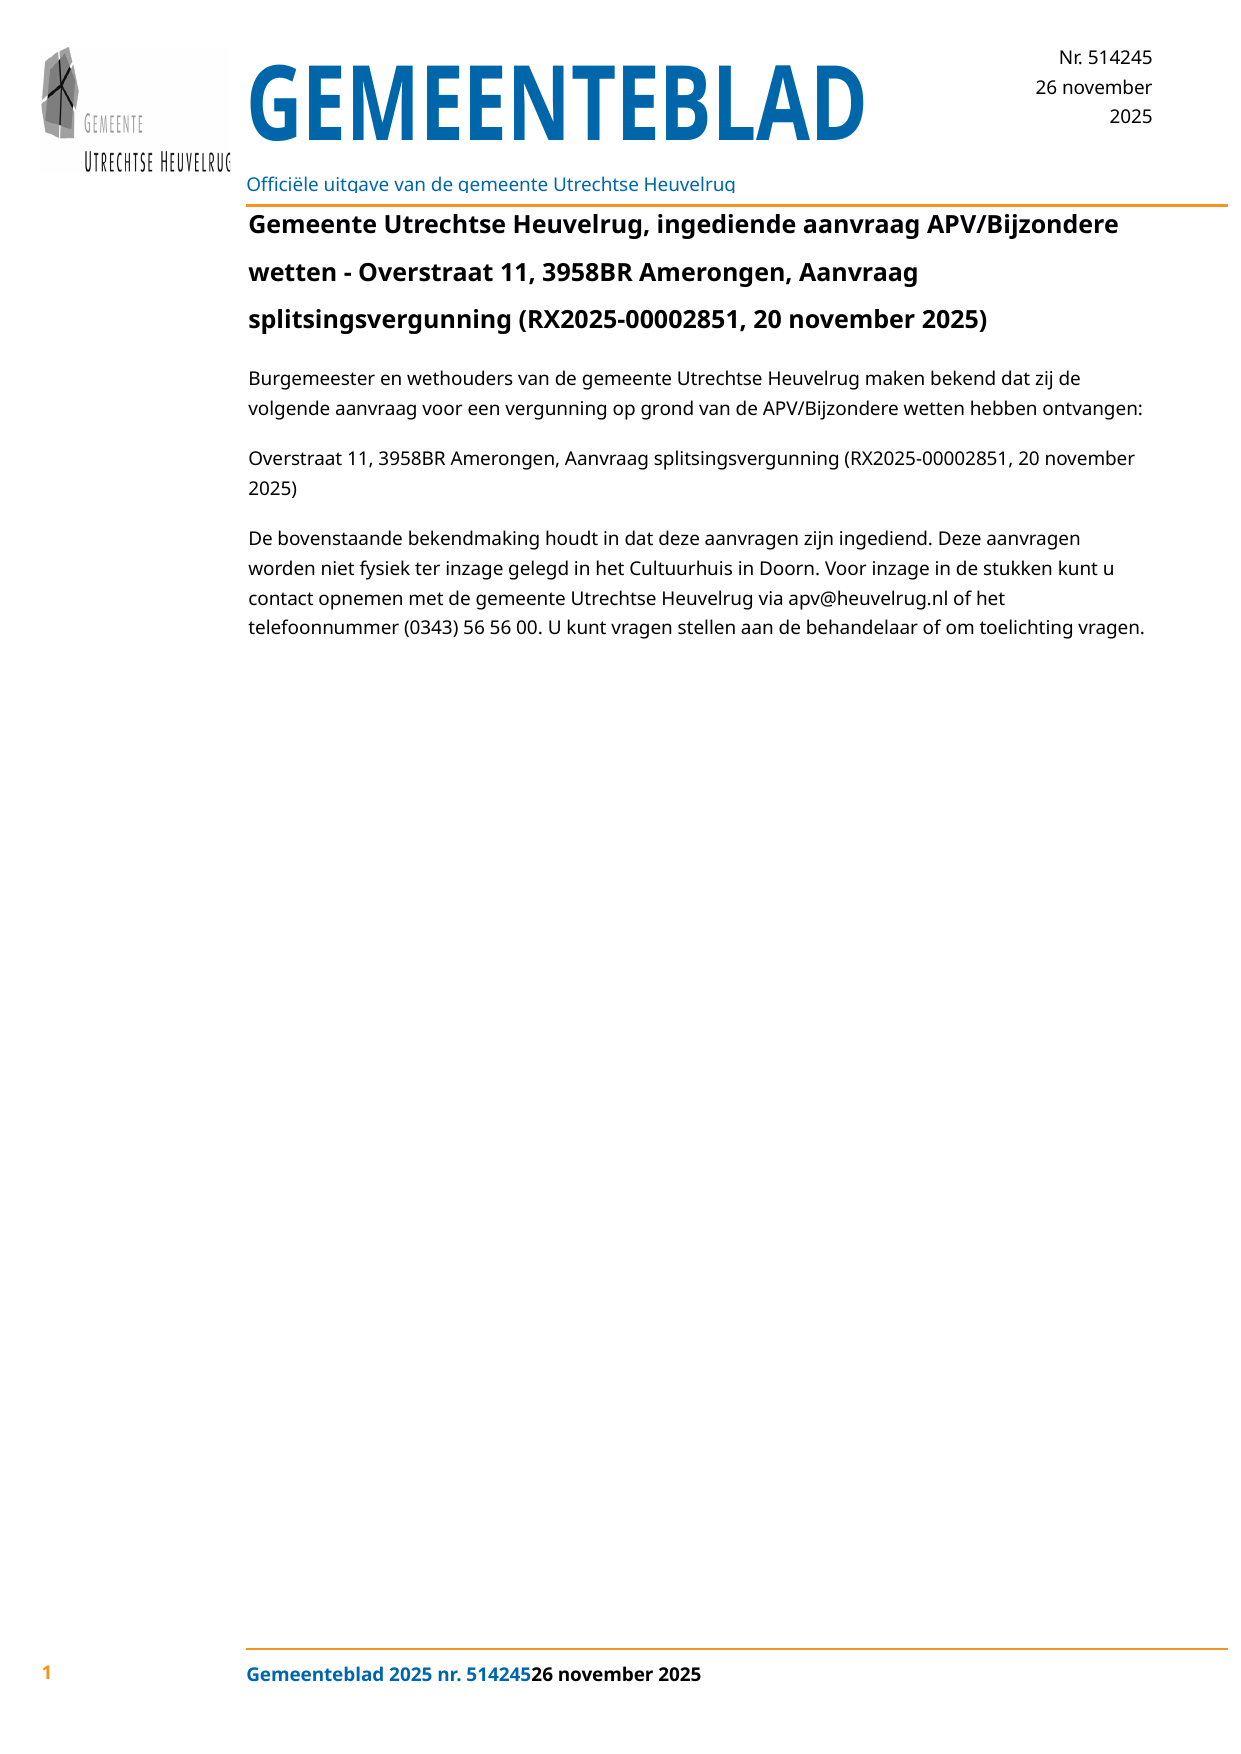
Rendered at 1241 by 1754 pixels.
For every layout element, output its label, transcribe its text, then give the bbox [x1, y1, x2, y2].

text Gemeente Utrechtse Heuvelrug, ingediende aanvraag APV/Bijzondere wetten - Overstraat 11, 3958BR Amerongen, Aanvraag splitsingsvergunning (RX2025-00002851, 20 november 2025) [248, 207, 1152, 336]
picture [41, 47, 231, 172]
text Overstraat 11, 3958BR Amerongen, Aanvraag splitsingsvergunning (RX2025-00002851, 20 november 2025) [248, 446, 1152, 501]
text Burgemeester en wethouders van de gemeente Utrechtse Heuvelrug maken bekend dat zij de volgende aanvraag voor een vergunning op grond van de APV/Bijzondere wetten hebben ontvangen: [248, 366, 1152, 421]
text De bovenstaande bekendmaking houdt in dat deze aanvragen zijn ingediend. Deze aanvragen worden niet fysiek ter inzage gelegd in het Cultuurhuis in Doorn. Voor inzage in de stukken kunt u contact opnemen met de gemeente Utrechtse Heuvelrug via apv@heuvelrug.nl of het telefoonnummer (0343) 56 56 00. U kunt vragen stellen aan de behandelaar of om toelichting vragen. [248, 526, 1152, 640]
